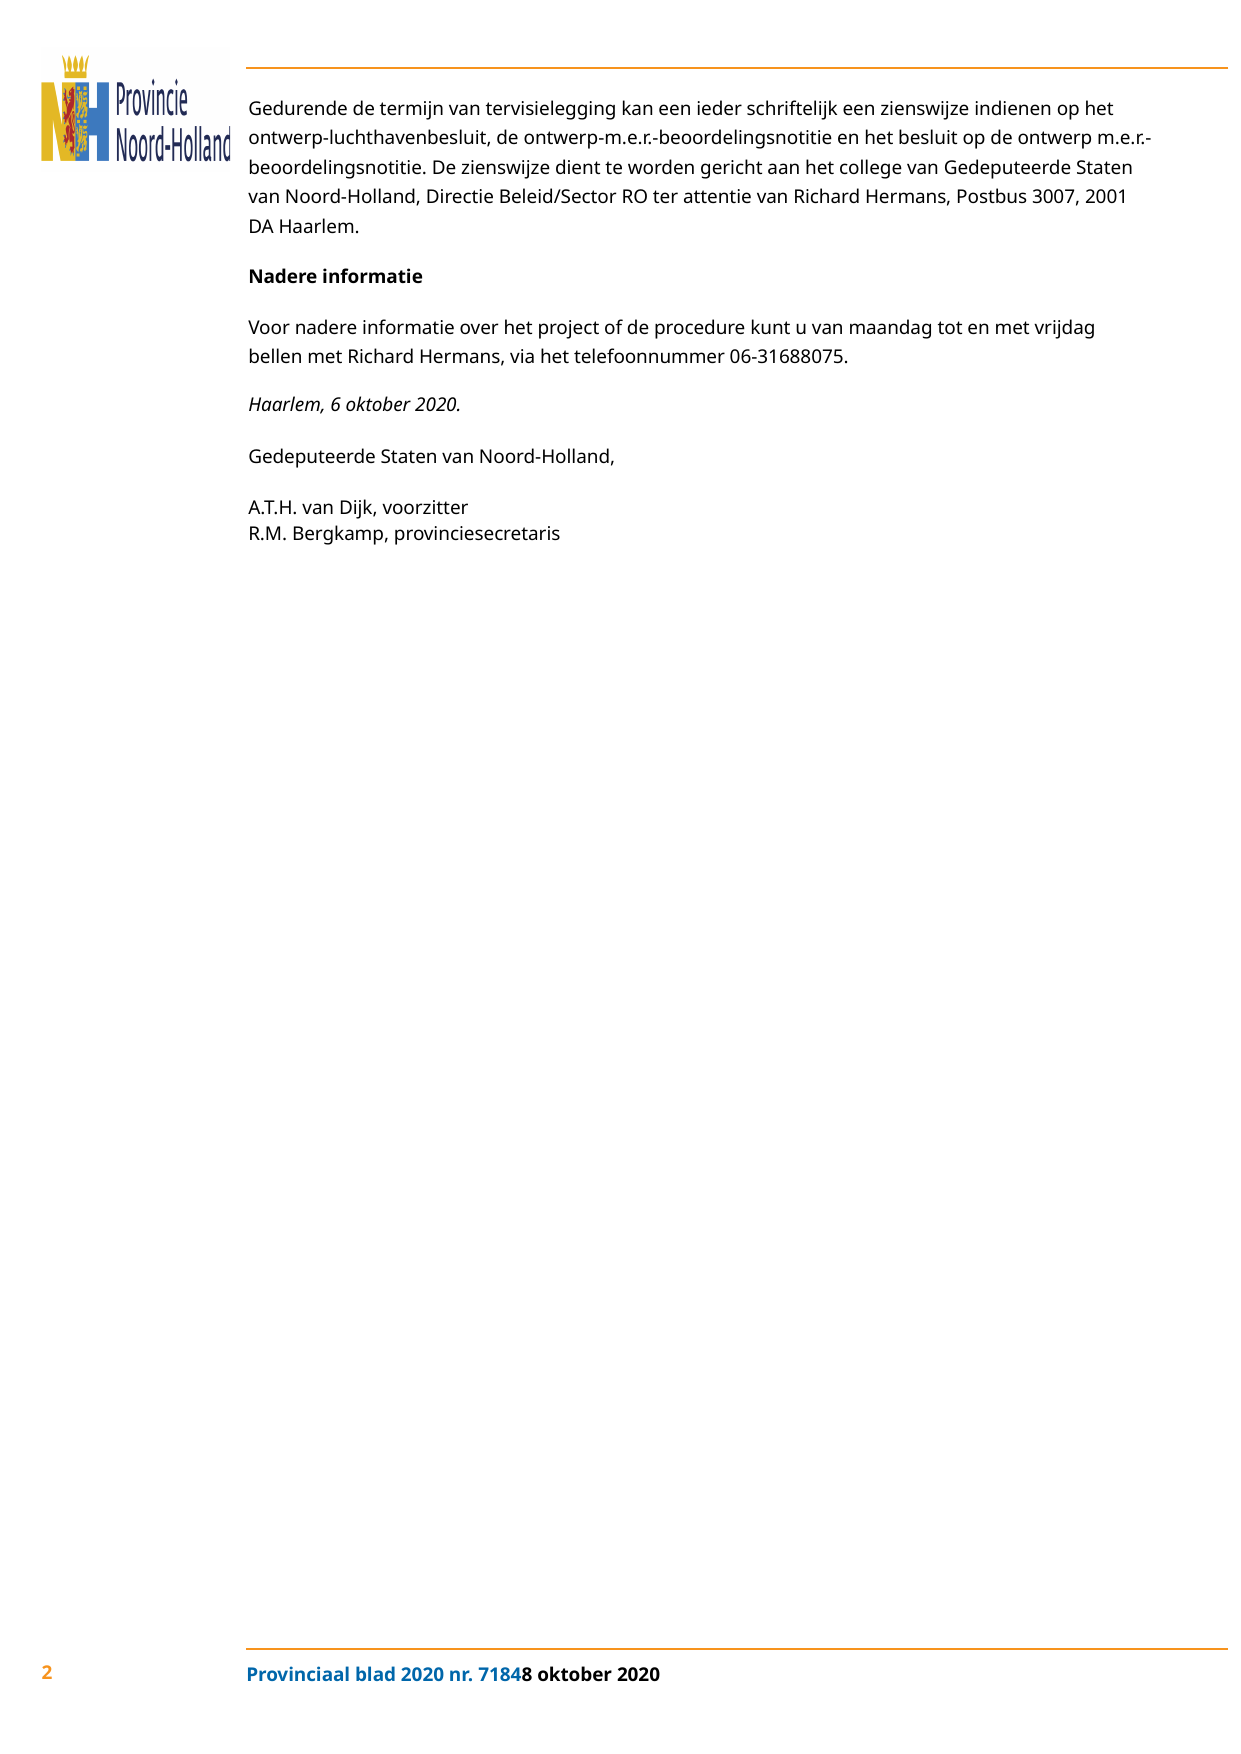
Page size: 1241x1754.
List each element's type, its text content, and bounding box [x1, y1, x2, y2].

text Haarlem, 6 oktober 2020. [248, 391, 1152, 417]
text Voor nadere informatie over het project of de procedure kunt u van maandag tot en met vrijdag bellen met Richard Hermans, via het telefoonnummer 06-31688075. [248, 314, 1152, 369]
text R.M. Bergkamp, provinciesecretaris [248, 520, 1152, 546]
text Gedeputeerde Staten van Noord-Holland, [248, 443, 1152, 468]
text Gedurende de termijn van tervisielegging kan een ieder schriftelijk een zienswijze indienen op het ontwerp-luchthavenbesluit, de ontwerp-m.e.r.-beoordelingsnotitie en het besluit op de ontwerp m.e.r.-beoordelingsnotitie. De zienswijze dient te worden gericht aan het college van Gedeputeerde Staten van Noord-Holland, Directie Beleid/Sector RO ter attentie van Richard Hermans, Postbus 3007, 2001 DA Haarlem. [248, 95, 1152, 239]
picture [41, 47, 231, 172]
text Nadere informatie [248, 263, 1152, 289]
text A.T.H. van Dijk, voorzitter [248, 494, 1152, 520]
